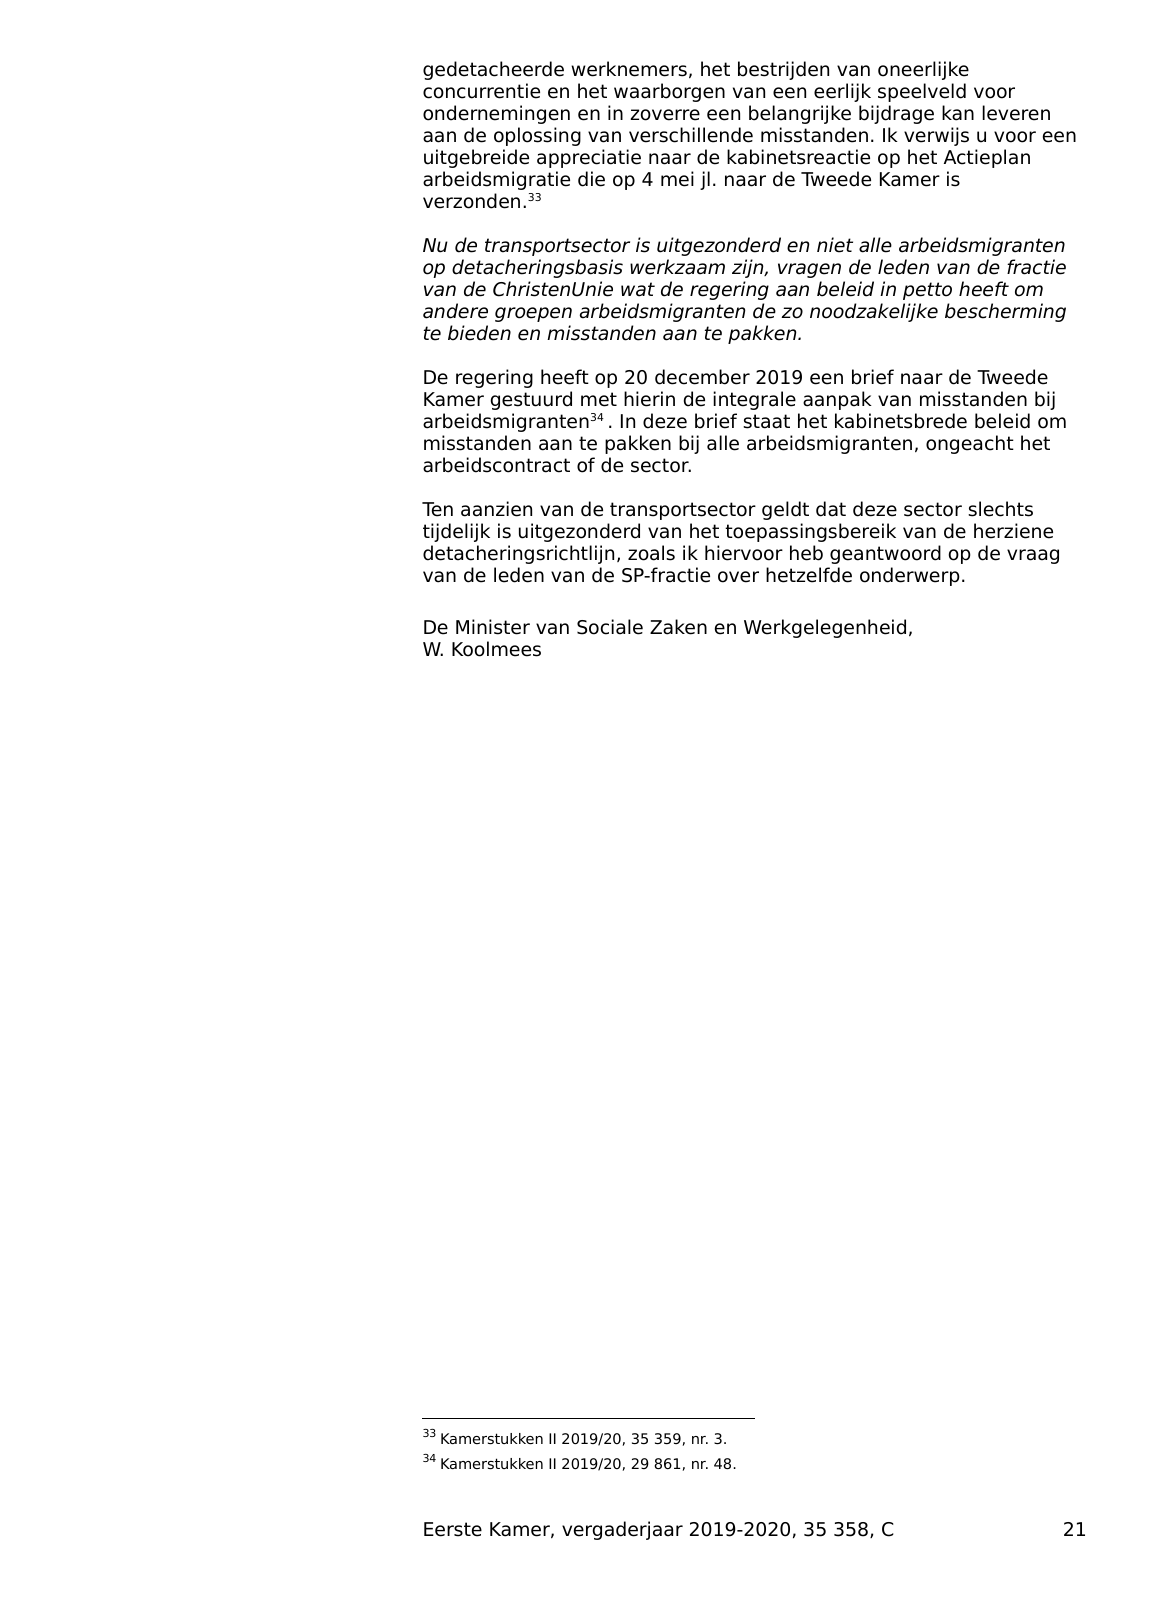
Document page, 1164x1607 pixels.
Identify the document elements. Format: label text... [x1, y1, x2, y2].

text Nu de transportsector is uitgezonderd en niet alle arbeidsmigranten op detacheringsbasis werkzaam zijn, vragen de leden van de fractie van de ChristenUnie wat de regering aan beleid in petto heeft om andere groepen arbeidsmigranten de zo noodzakelijke bescherming te bieden en misstanden aan te pakken. [422, 235, 1087, 345]
text De regering heeft op 20 december 2019 een brief naar de Tweede Kamer gestuurd met hierin de integrale aanpak van misstanden bij arbeidsmigranten. In deze brief staat het kabinetsbrede beleid om misstanden aan te pakken bij alle arbeidsmigranten, ongeacht het arbeidscontract of de sector. [422, 367, 1087, 477]
text Kamerstukken II 2019/20, 35 359, nr. 3. [422, 1427, 1087, 1449]
text Kamerstukken II 2019/20, 29 861, nr. 48. [422, 1452, 1087, 1474]
text gedetacheerde werknemers, het bestrijden van oneerlijke concurrentie en het waarborgen van een eerlijk speelveld voor ondernemingen en in zoverre een belangrijke bijdrage kan leveren aan de oplossing van verschillende misstanden. Ik verwijs u voor een uitgebreide appreciatie naar de kabinetsreactie op het Actieplan arbeidsmigratie die op 4 mei jl. naar de Tweede Kamer is verzonden. [422, 59, 1087, 213]
text De Minister van Sociale Zaken en Werkgelegenheid, W. Koolmees [422, 617, 1087, 661]
text Ten aanzien van de transportsector geldt dat deze sector slechts tijdelijk is uitgezonderd van het toepassingsbereik van de herziene detacheringsrichtlijn, zoals ik hiervoor heb geantwoord op de vraag van de leden van de SP-fractie over hetzelfde onderwerp. [422, 499, 1087, 587]
